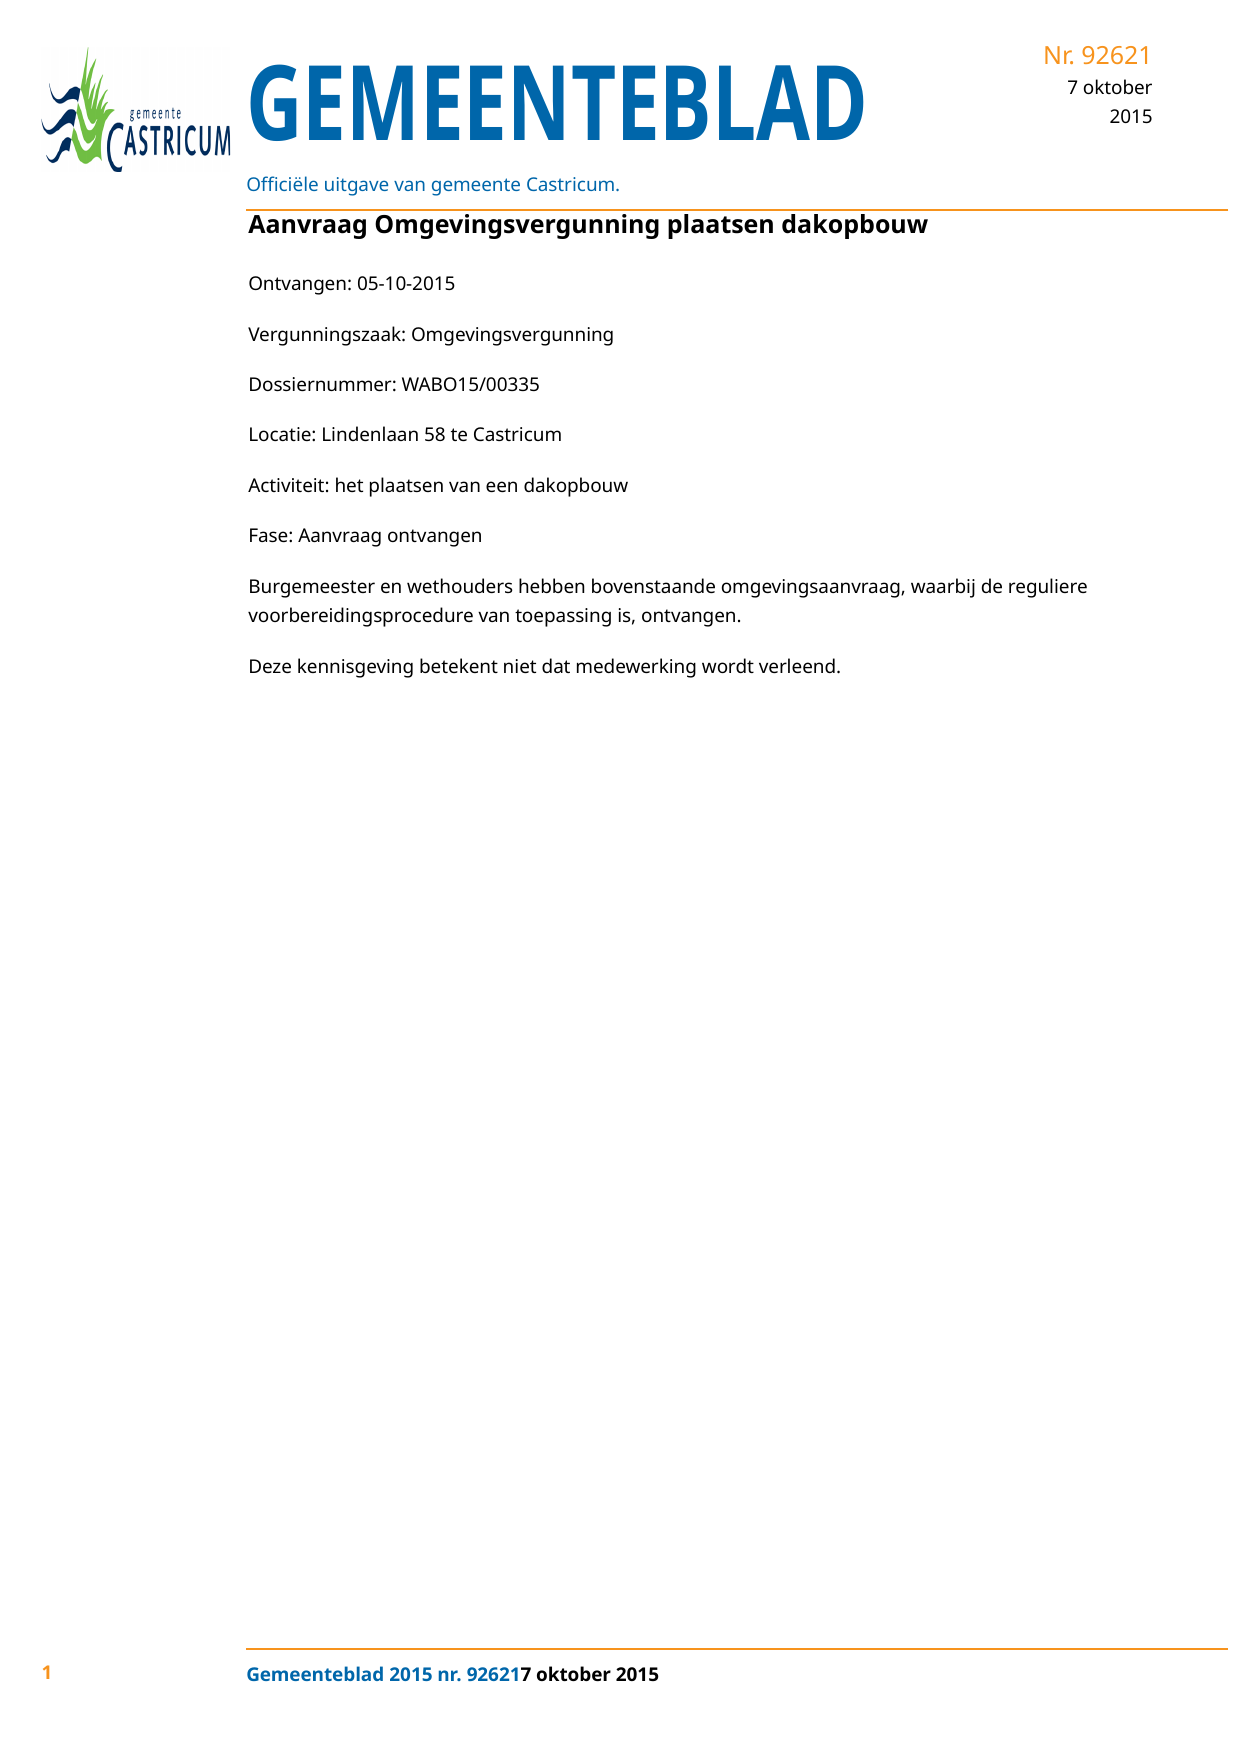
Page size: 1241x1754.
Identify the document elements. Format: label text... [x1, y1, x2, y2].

text Fase: Aanvraag ontvangen [248, 522, 1152, 548]
text Vergunningszaak: Omgevingsvergunning [248, 321, 1152, 346]
text Aanvraag Omgevingsvergunning plaatsen dakopbouw [248, 211, 1152, 241]
text Deze kennisgeving betekent niet dat medewerking wordt verleend. [248, 653, 1152, 678]
picture [41, 47, 231, 172]
text Activiteit: het plaatsen van een dakopbouw [248, 472, 1152, 498]
text Dossiernummer: WABO15/00335 [248, 371, 1152, 397]
text Burgemeester en wethouders hebben bovenstaande omgevingsaanvraag, waarbij de reguliere voorbereidingsprocedure van toepassing is, ontvangen. [248, 573, 1152, 628]
text Ontvangen: 05-10-2015 [248, 270, 1152, 296]
text Locatie: Lindenlaan 58 te Castricum [248, 422, 1152, 447]
